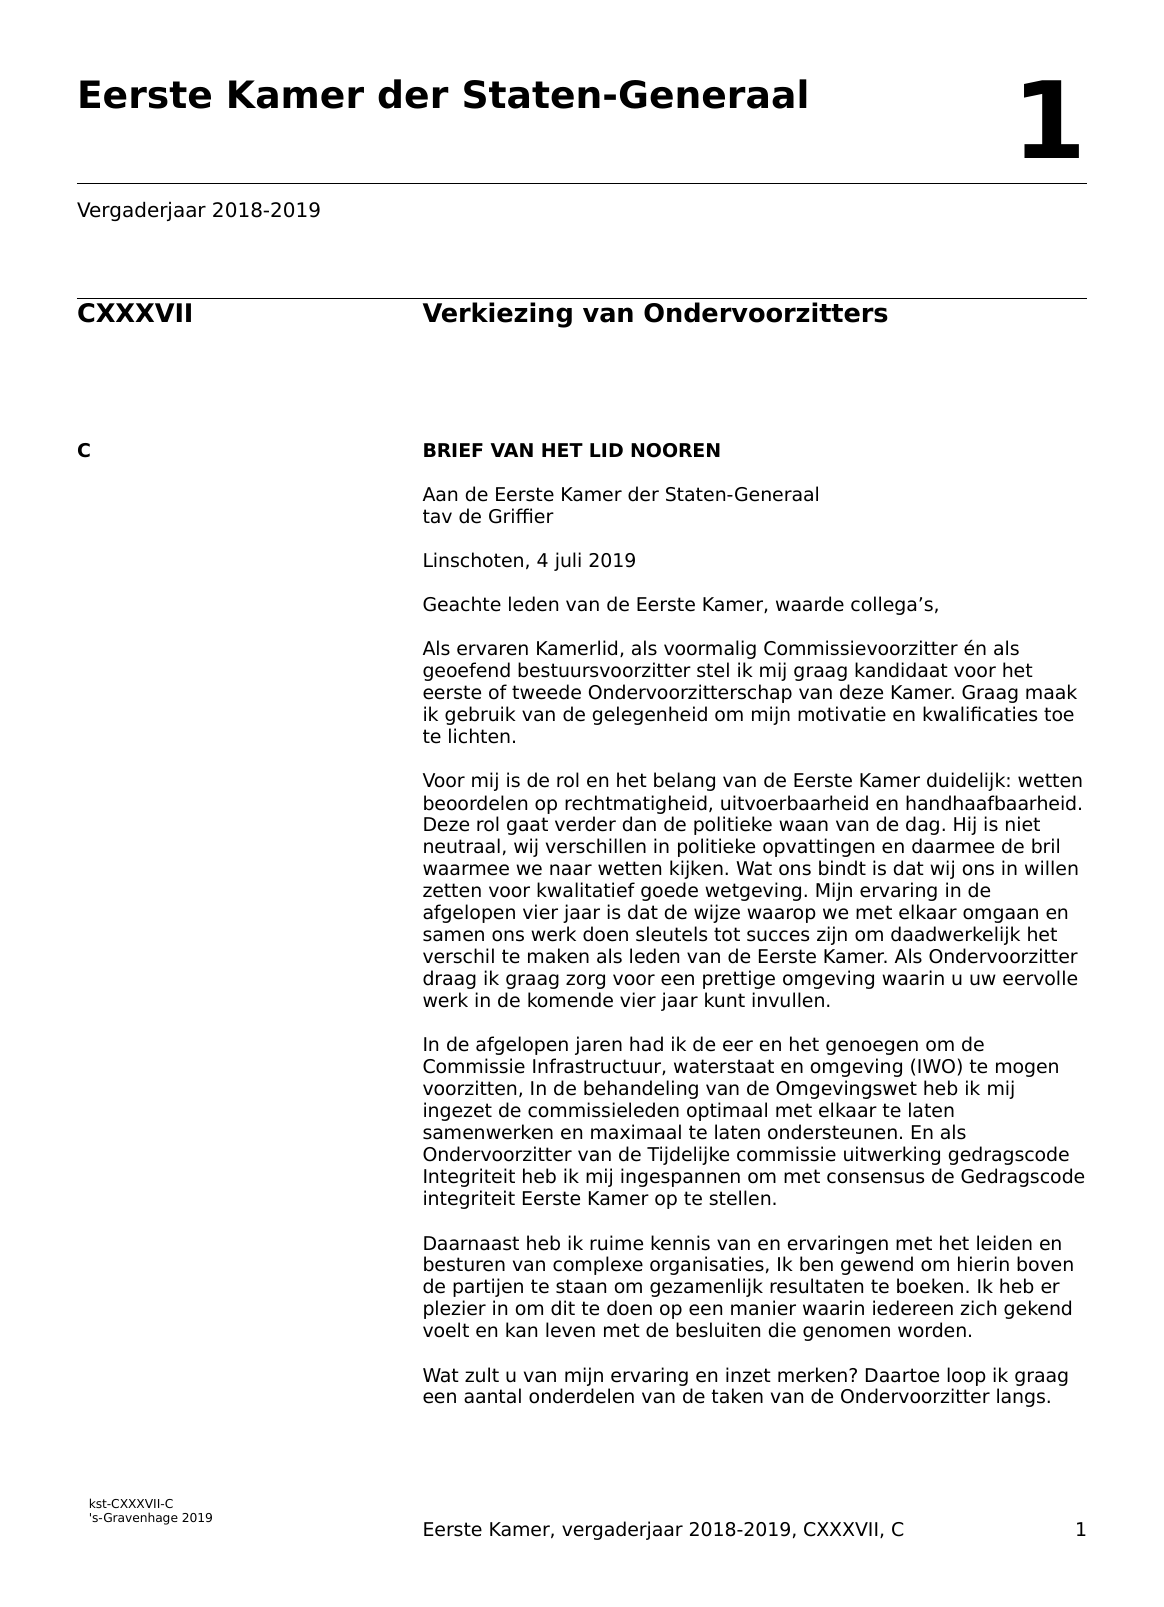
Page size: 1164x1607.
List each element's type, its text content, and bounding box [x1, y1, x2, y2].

text In de afgelopen jaren had ik de eer en het genoegen om de Commissie Infrastructuur, waterstaat en omgeving (IWO) te mogen voorzitten, In de behandeling van de Omgevingswet heb ik mij ingezet de commissieleden optimaal met elkaar te laten samenwerken en maximaal te laten ondersteunen. En als Ondervoorzitter van de Tijdelijke commissie uitwerking gedragscode Integriteit heb ik mij ingespannen om met consensus de Gedragscode integriteit Eerste Kamer op te stellen. [422, 1034, 1087, 1210]
text Wat zult u van mijn ervaring en inzet merken? Daartoe loop ik graag een aantal onderdelen van de taken van de Ondervoorzitter langs. [422, 1364, 1087, 1408]
table_header Eerste Kamer der Staten-Generaal [77, 59, 886, 183]
subtitle C BRIEF VAN HET LID NOOREN [77, 440, 1087, 462]
table_header 1 [886, 59, 1087, 183]
text Voor mij is de rol en het belang van de Eerste Kamer duidelijk: wetten beoordelen op rechtmatigheid, uitvoerbaarheid en handhaafbaarheid. Deze rol gaat verder dan de politieke waan van de dag. Hij is niet neutraal, wij verschillen in politieke opvattingen en daarmee de bril waarmee we naar wetten kijken. Wat ons bindt is dat wij ons in willen zetten voor kwalitatief goede wetgeving. Mijn ervaring in de afgelopen vier jaar is dat de wijze waarop we met elkaar omgaan en samen ons werk doen sleutels tot succes zijn om daadwerkelijk het verschil te maken als leden van de Eerste Kamer. Als Ondervoorzitter draag ik graag zorg voor een prettige omgeving waarin u uw eervolle werk in de komende vier jaar kunt invullen. [422, 770, 1087, 1012]
table_cell Vergaderjaar 2018-2019 [77, 184, 1087, 298]
text Linschoten, 4 juli 2019 [422, 550, 1087, 572]
text tav de Griffier [422, 506, 1087, 528]
text Daarnaast heb ik ruime kennis van en ervaringen met het leiden en besturen van complexe organisaties, Ik ben gewend om hierin boven de partijen te staan om gezamenlijk resultaten te boeken. Ik heb er plezier in om dit te doen op een manier waarin iedereen zich gekend voelt en kan leven met de besluiten die genomen worden. [422, 1232, 1087, 1342]
text Aan de Eerste Kamer der Staten-Generaal [422, 484, 1087, 506]
text kst-CXXXVII-C [88, 1497, 323, 1511]
subtitle CXXXVII Verkiezing van Ondervoorzitters [77, 299, 1087, 329]
text 's-Gravenhage 2019 [88, 1511, 323, 1525]
text Geachte leden van de Eerste Kamer, waarde collega’s, [422, 594, 1087, 616]
text Als ervaren Kamerlid, als voormalig Commissievoorzitter én als geoefend bestuursvoorzitter stel ik mij graag kandidaat voor het eerste of tweede Ondervoorzitterschap van deze Kamer. Graag maak ik gebruik van de gelegenheid om mijn motivatie en kwalificaties toe te lichten. [422, 638, 1087, 748]
